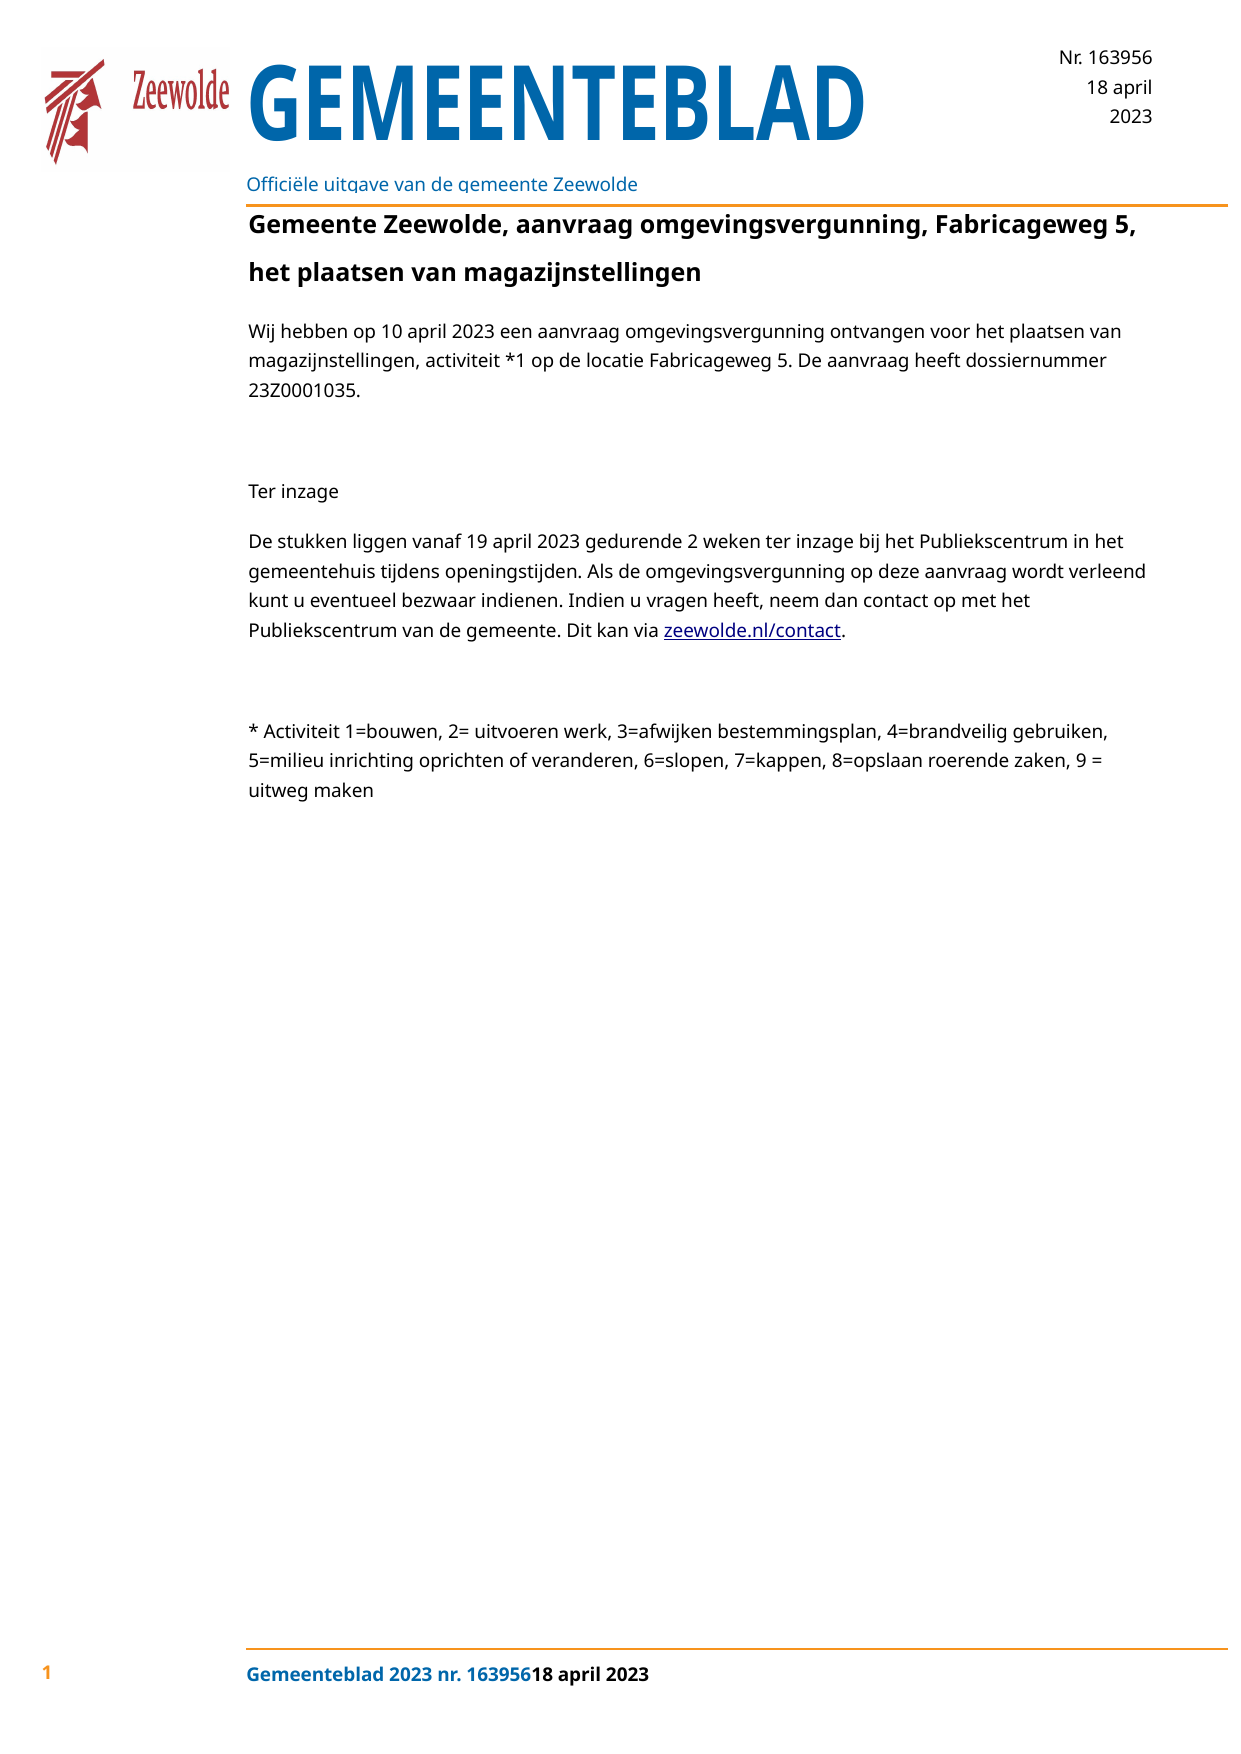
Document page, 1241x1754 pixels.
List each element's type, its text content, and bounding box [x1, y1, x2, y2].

picture [41, 47, 231, 172]
text Wij hebben op 10 april 2023 een aanvraag omgevingsvergunning ontvangen voor het plaatsen van magazijnstellingen, activiteit *1 op de locatie Fabricageweg 5. De aanvraag heeft dossiernummer 23Z0001035. [248, 318, 1152, 403]
text Ter inzage [248, 478, 1152, 504]
text * Activiteit 1=bouwen, 2= uitvoeren werk, 3=afwijken bestemmingsplan, 4=brandveilig gebruiken, 5=milieu inrichting oprichten of veranderen, 6=slopen, 7=kappen, 8=opslaan roerende zaken, 9 = uitweg maken [248, 718, 1152, 803]
text Gemeente Zeewolde, aanvraag omgevingsvergunning, Fabricageweg 5, het plaatsen van magazijnstellingen [248, 207, 1152, 288]
text De stukken liggen vanaf 19 april 2023 gedurende 2 weken ter inzage bij het Publiekscentrum in het gemeentehuis tijdens openingstijden. Als de omgevingsvergunning op deze aanvraag wordt verleend kunt u eventueel bezwaar indienen. Indien u vragen heeft, neem dan contact op met het Publiekscentrum van de gemeente. Dit kan via zeewolde.nl/contact. [248, 528, 1152, 643]
